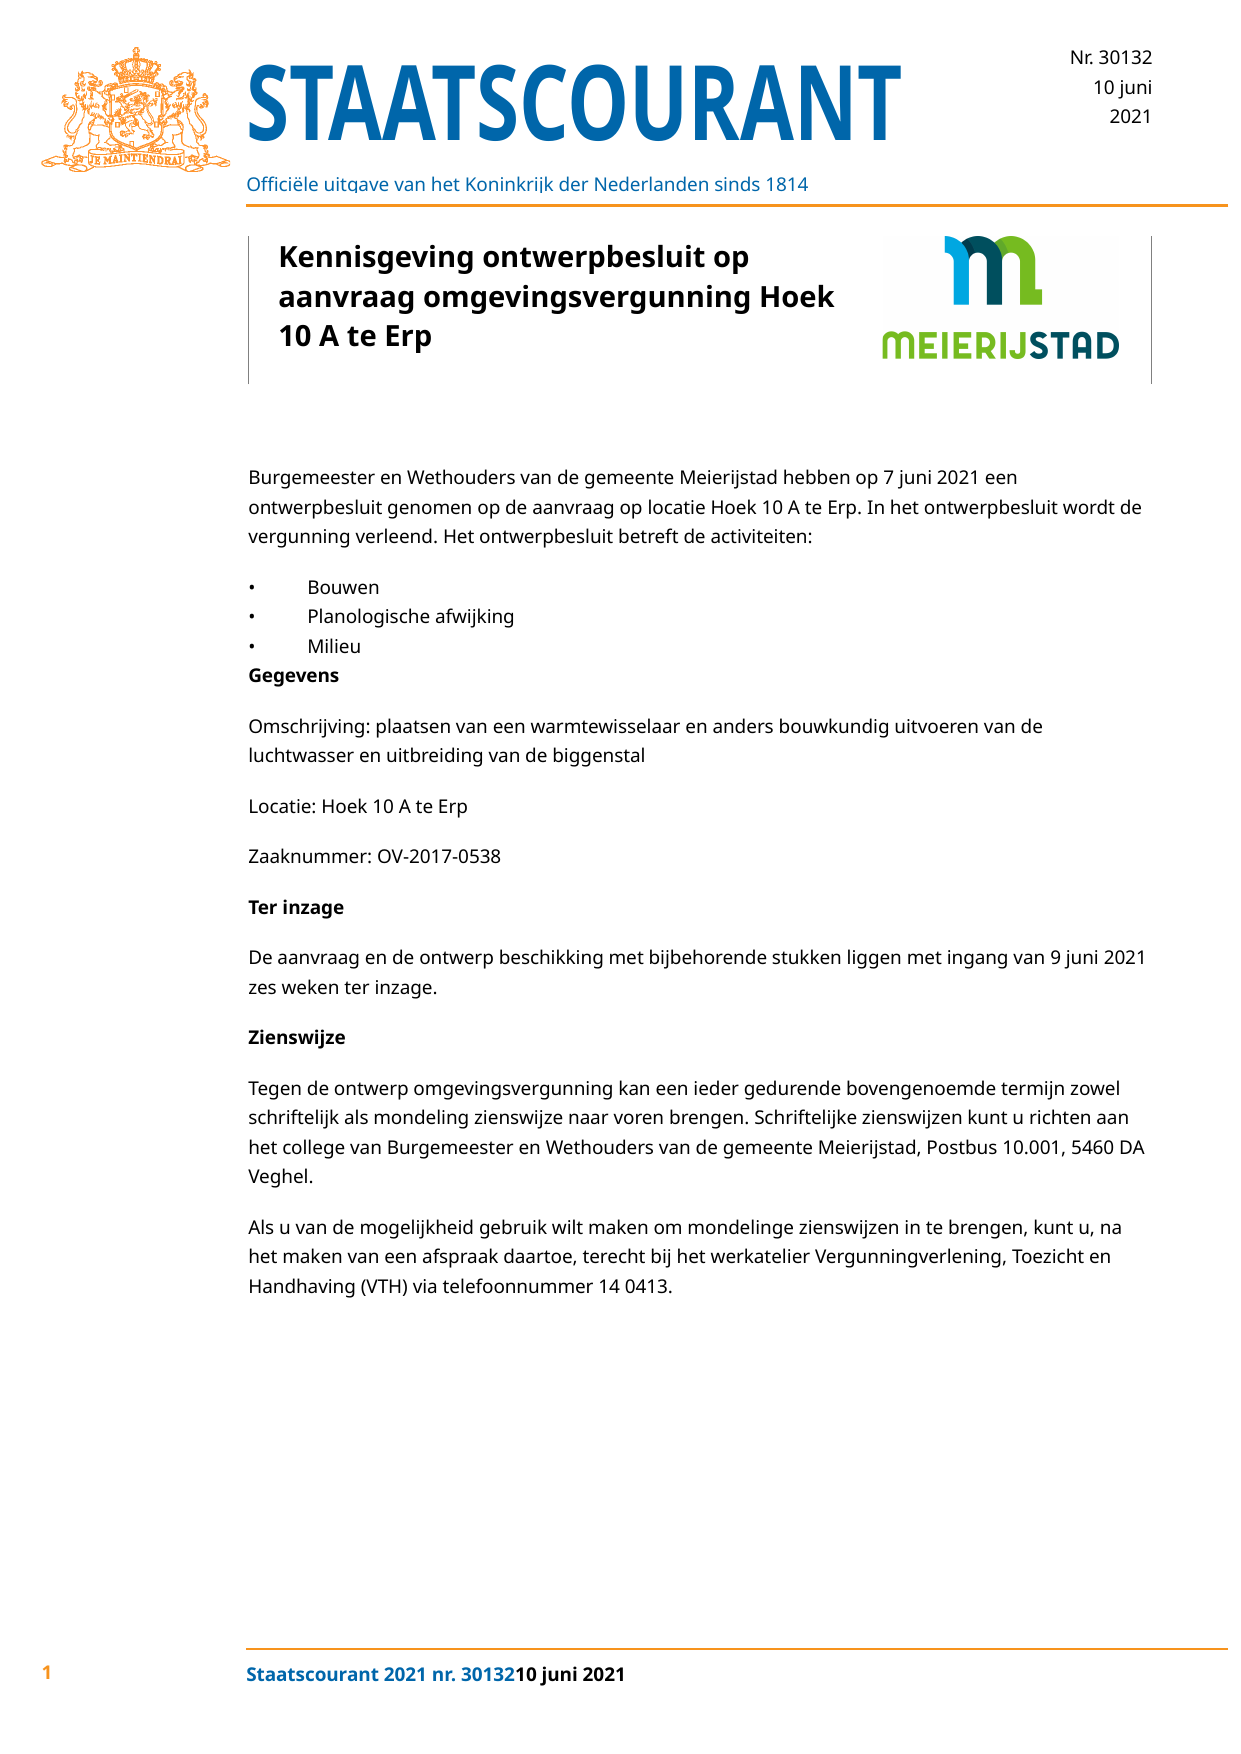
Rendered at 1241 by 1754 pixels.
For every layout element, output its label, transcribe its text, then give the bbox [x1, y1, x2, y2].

table_header [850, 359, 1151, 384]
text Als u van de mogelijkheid gebruik wilt maken om mondelinge zienswijzen in te brengen, kunt u, na het maken van een afspraak daartoe, terecht bij het werkatelier Vergunningverlening, Toezicht en Handhaving (VTH) via telefoonnummer 14 0413. [248, 1214, 1152, 1299]
table_header [1119, 236, 1151, 358]
list Bouwen [248, 574, 1152, 600]
text Zaaknummer: OV-2017-0538 [248, 843, 1152, 869]
text Burgemeester en Wethouders van de gemeente Meierijstad hebben op 7 juni 2021 een ontwerpbesluit genomen op de aanvraag op locatie Hoek 10 A te Erp. In het ontwerpbesluit wordt de vergunning verleend. Het ontwerpbesluit betreft de activiteiten: [248, 464, 1152, 549]
text Omschrijving: plaatsen van een warmtewisselaar en anders bouwkundig uitvoeren van de luchtwasser en uitbreiding van de biggenstal [248, 713, 1152, 768]
picture [41, 47, 231, 172]
list Planologische afwijking [248, 603, 1152, 629]
table_header [850, 236, 882, 358]
text Ter inzage [248, 894, 1152, 920]
text Zienswijze [248, 1024, 1152, 1050]
text Gegevens [248, 663, 1152, 688]
picture [882, 236, 1119, 359]
table_header Kennisgeving ontwerpbesluit op aanvraag omgevingsvergunning Hoek 10 A te Erp [249, 236, 850, 384]
text De aanvraag en de ontwerp beschikking met bijbehorende stukken liggen met ingang van 9 juni 2021 zes weken ter inzage. [248, 944, 1152, 1000]
text Locatie: Hoek 10 A te Erp [248, 793, 1152, 819]
list Milieu [248, 633, 1152, 659]
text Tegen de ontwerp omgevingsvergunning kan een ieder gedurende bovengenoemde termijn zowel schriftelijk als mondeling zienswijze naar voren brengen. Schriftelijke zienswijzen kunt u richten aan het college van Burgemeester en Wethouders van de gemeente Meierijstad, Postbus 10.001, 5460 DA Veghel. [248, 1075, 1152, 1189]
